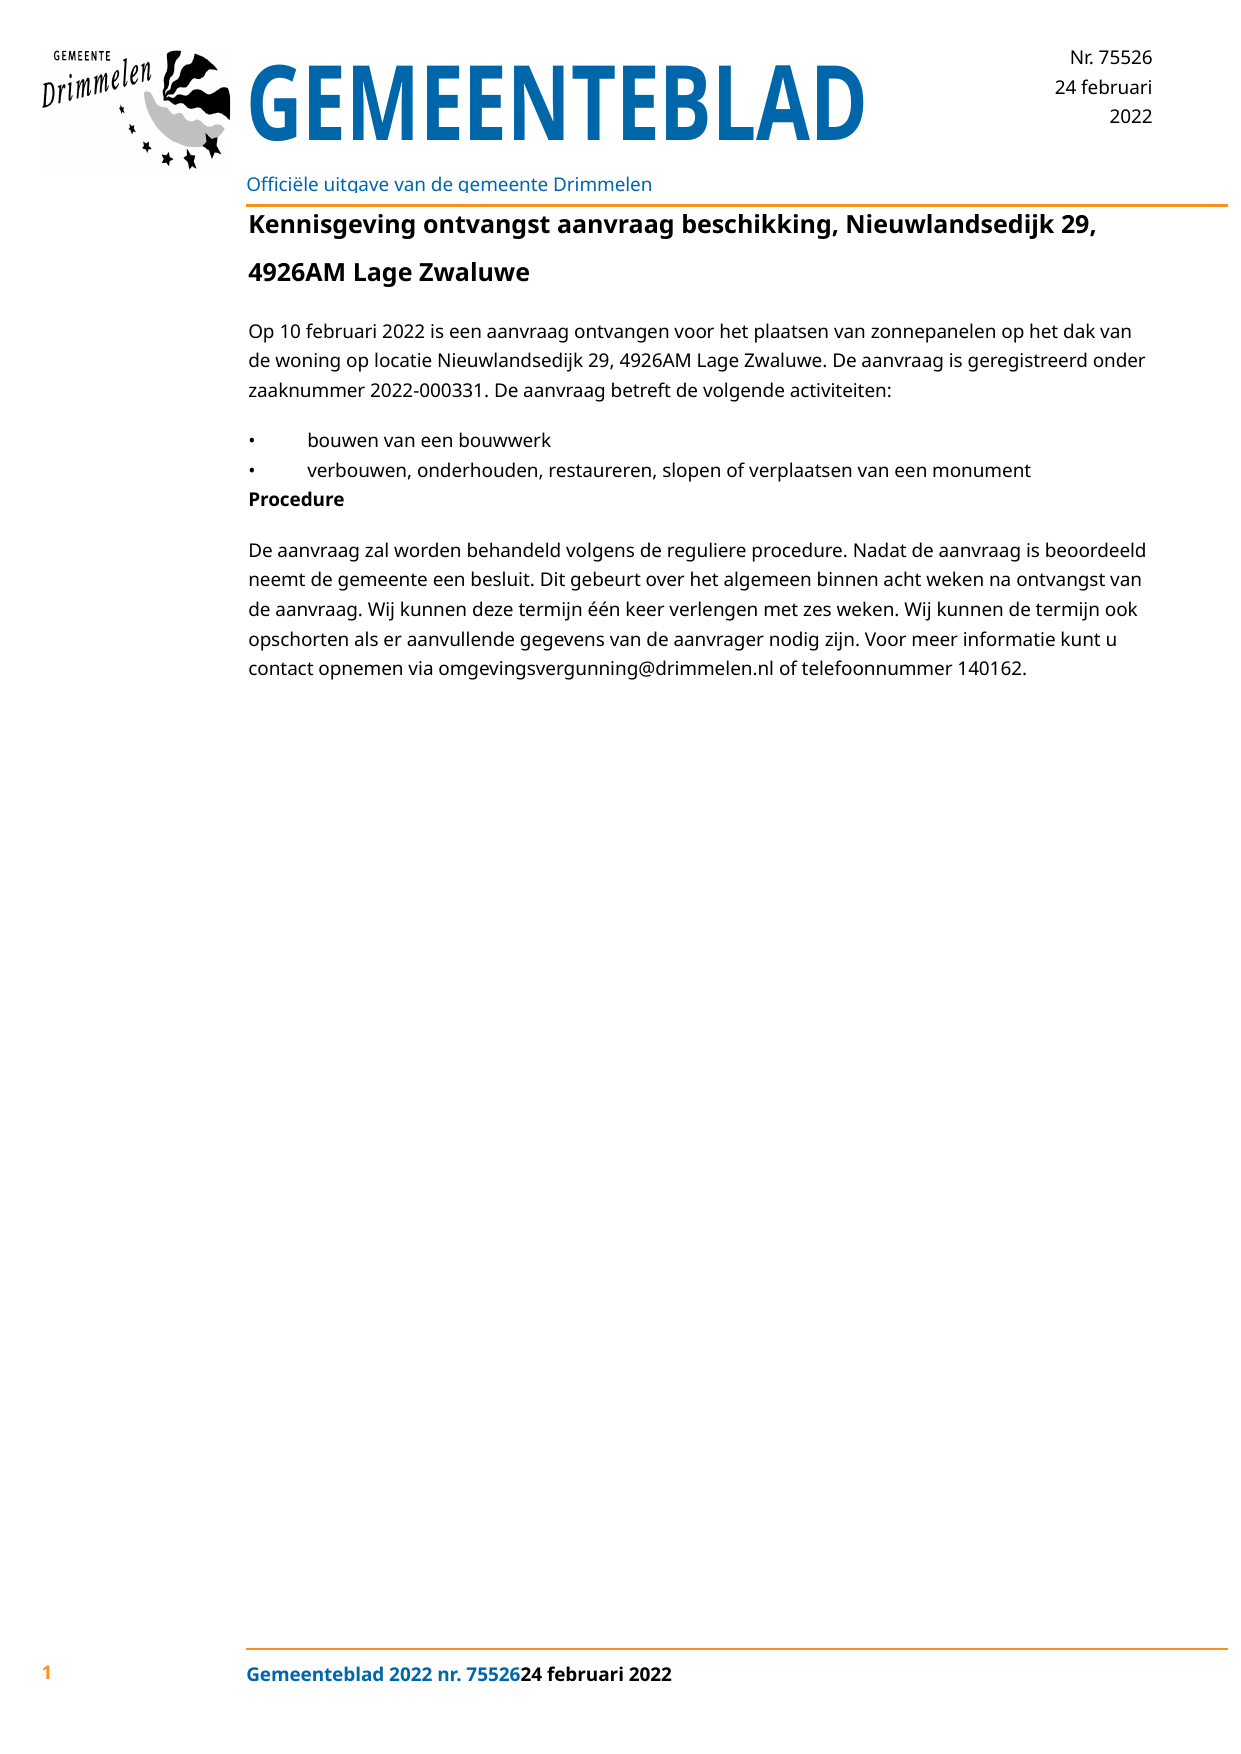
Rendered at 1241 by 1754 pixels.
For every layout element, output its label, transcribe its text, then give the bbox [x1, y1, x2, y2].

text Kennisgeving ontvangst aanvraag beschikking, Nieuwlandsedijk 29, 4926AM Lage Zwaluwe [248, 207, 1152, 288]
text De aanvraag zal worden behandeld volgens de reguliere procedure. Nadat de aanvraag is beoordeeld neemt de gemeente een besluit. Dit gebeurt over het algemeen binnen acht weken na ontvangst van de aanvraag. Wij kunnen deze termijn één keer verlengen met zes weken. Wij kunnen de termijn ook opschorten als er aanvullende gegevens van de aanvrager nodig zijn. Voor meer informatie kunt u contact opnemen via omgevingsvergunning@drimmelen.nl of telefoonnummer 140162. [248, 537, 1152, 681]
picture [41, 47, 231, 172]
text Op 10 februari 2022 is een aanvraag ontvangen voor het plaatsen van zonnepanelen op het dak van de woning op locatie Nieuwlandsedijk 29, 4926AM Lage Zwaluwe. De aanvraag is geregistreerd onder zaaknummer 2022-000331. De aanvraag betreft de volgende activiteiten: [248, 318, 1152, 403]
list bouwen van een bouwwerk [248, 427, 1152, 453]
list verbouwen, onderhouden, restaureren, slopen of verplaatsen van een monument [248, 457, 1152, 483]
text Procedure [248, 487, 1152, 512]
